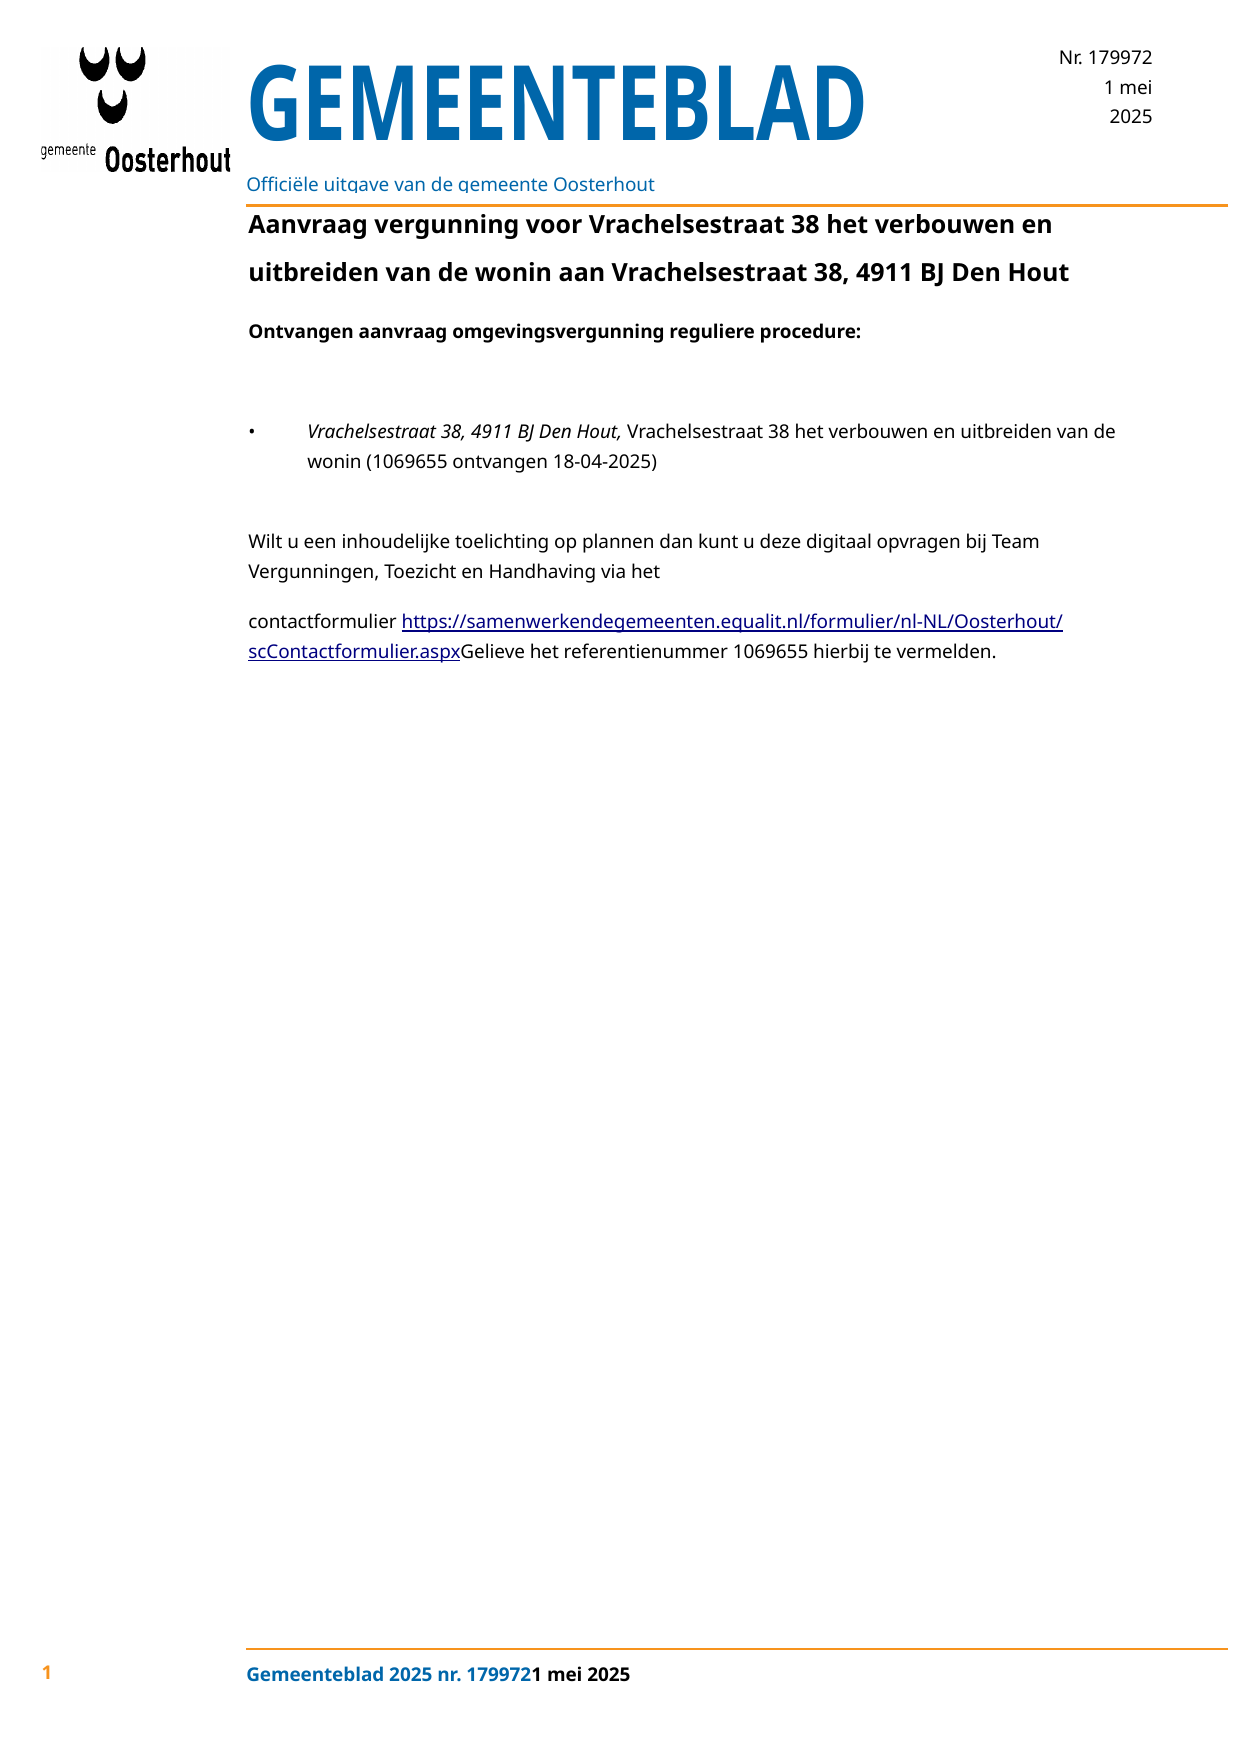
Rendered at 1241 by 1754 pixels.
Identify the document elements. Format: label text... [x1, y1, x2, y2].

picture [41, 47, 231, 172]
text Wilt u een inhoudelijke toelichting op plannen dan kunt u deze digitaal opvragen bij Team Vergunningen, Toezicht en Handhaving via het [248, 528, 1152, 584]
text contactformulier https://samenwerkendegemeenten.equalit.nl/formulier/nl-NL/Oosterhout/scContactformulier.aspxGelieve het referentienummer 1069655 hierbij te vermelden. [248, 608, 1152, 664]
text Aanvraag vergunning voor Vrachelsestraat 38 het verbouwen en uitbreiden van de wonin aan Vrachelsestraat 38, 4911 BJ Den Hout [248, 207, 1152, 288]
list Vrachelsestraat 38, 4911 BJ Den Hout, Vrachelsestraat 38 het verbouwen en uitbreiden van de wonin (1069655 ontvangen 18-04-2025) [248, 419, 1152, 474]
text Ontvangen aanvraag omgevingsvergunning reguliere procedure: [248, 318, 1152, 344]
